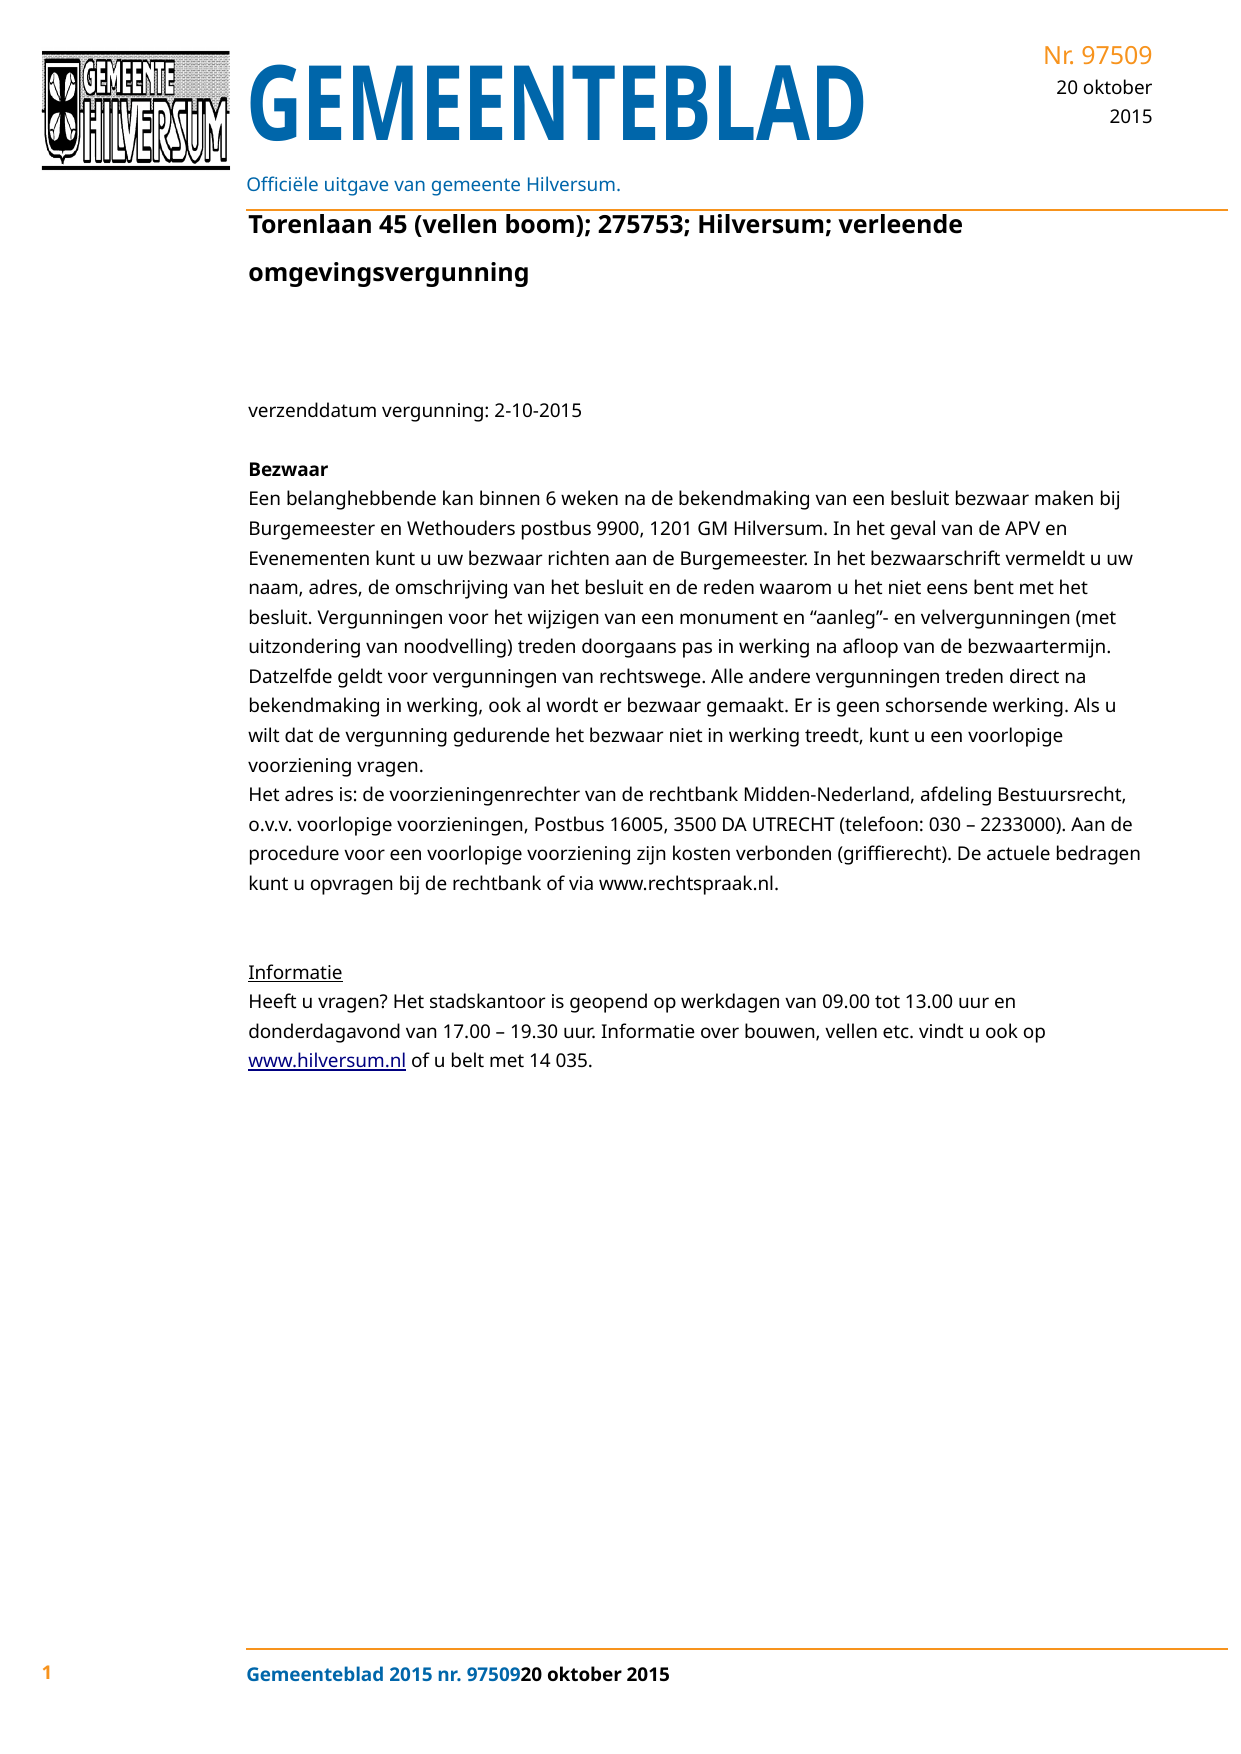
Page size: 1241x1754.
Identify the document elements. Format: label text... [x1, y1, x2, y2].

text Informatie [248, 959, 1152, 984]
text Heeft u vragen? Het stadskantoor is geopend op werkdagen van 09.00 tot 13.00 uur en donderdagavond van 17.00 – 19.30 uur. Informatie over bouwen, vellen etc. vindt u ook op www.hilversum.nl of u belt met 14 035. [248, 988, 1152, 1073]
text Torenlaan 45 (vellen boom); 275753; Hilversum; verleende omgevingsvergunning [248, 211, 1152, 288]
text verzenddatum vergunning: 2-10-2015 [248, 397, 1152, 422]
text Bezwaar [248, 456, 1152, 482]
text Een belanghebbende kan binnen 6 weken na de bekendmaking van een besluit bezwaar maken bij Burgemeester en Wethouders postbus 9900, 1201 GM Hilversum. In het geval van de APV en Evenementen kunt u uw bezwaar richten aan de Burgemeester. In het bezwaarschrift vermeldt u uw naam, adres, de omschrijving van het besluit en de reden waarom u het niet eens bent met het besluit. Vergunningen voor het wijzigen van een monument en “aanleg”- en velvergunningen (met uitzondering van noodvelling) treden doorgaans pas in werking na afloop van de bezwaartermijn. Datzelfde geldt voor vergunningen van rechtswege. Alle andere vergunningen treden direct na bekendmaking in werking, ook al wordt er bezwaar gemaakt. Er is geen schorsende werking. Als u wilt dat de vergunning gedurende het bezwaar niet in werking treedt, kunt u een voorlopige voorziening vragen. [248, 486, 1152, 777]
text Het adres is: de voorzieningenrechter van de rechtbank Midden-Nederland, afdeling Bestuursrecht, o.v.v. voorlopige voorzieningen, Postbus 16005, 3500 DA UTRECHT (telefoon: 030 – 2233000). Aan de procedure voor een voorlopige voorziening zijn kosten verbonden (griffierecht). De actuele bedragen kunt u opvragen bij de rechtbank of via www.rechtspraak.nl. [248, 781, 1152, 896]
picture [41, 47, 231, 172]
